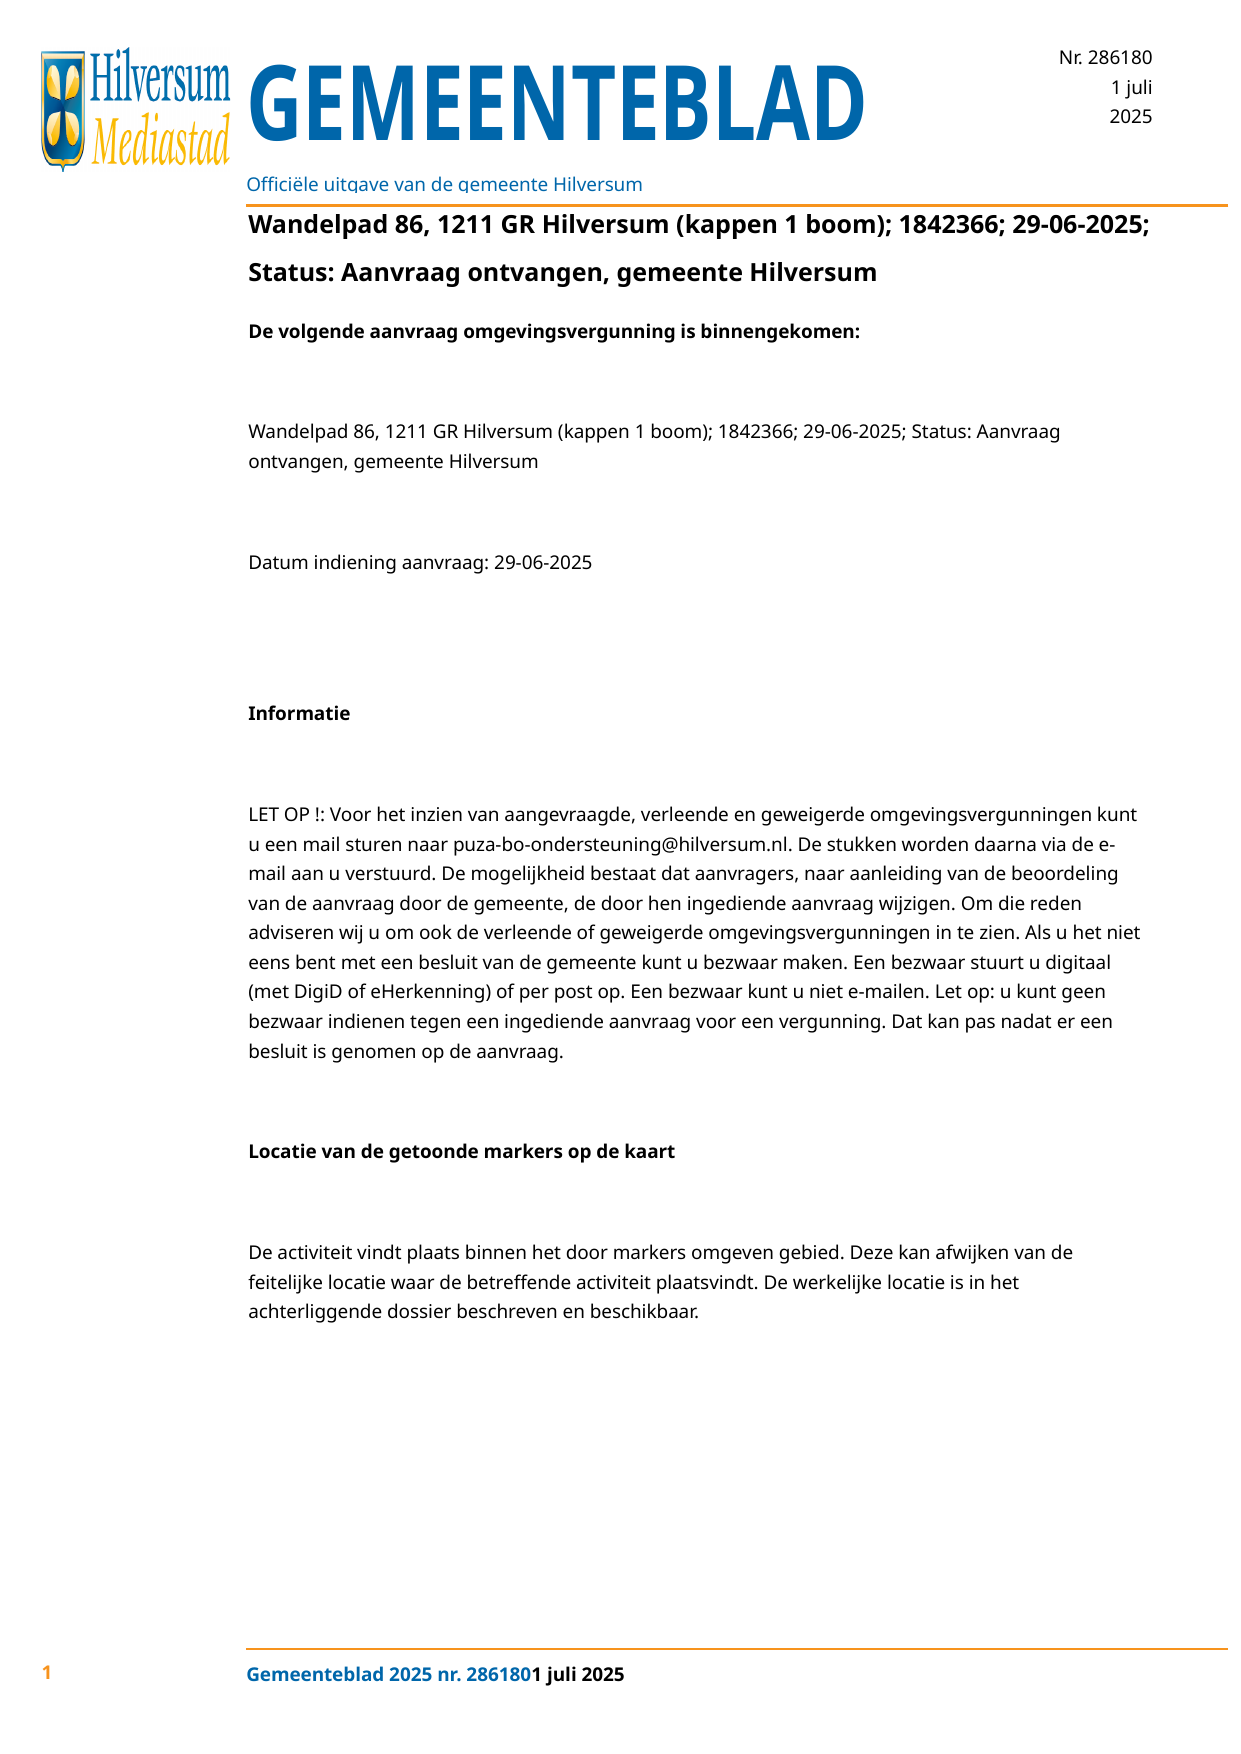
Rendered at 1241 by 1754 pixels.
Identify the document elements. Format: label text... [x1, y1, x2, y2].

picture [41, 47, 231, 172]
text Datum indiening aanvraag: 29-06-2025 [248, 549, 1152, 575]
text Locatie van de getoonde markers op de kaart [248, 1139, 1152, 1164]
text De volgende aanvraag omgevingsvergunning is binnengekomen: [248, 318, 1152, 344]
text LET OP !: Voor het inzien van aangevraagde, verleende en geweigerde omgevingsvergunningen kunt u een mail sturen naar puza-bo-ondersteuning@hilversum.nl. De stukken worden daarna via de e-mail aan u verstuurd. De mogelijkheid bestaat dat aanvragers, naar aanleiding van de beoordeling van de aanvraag door de gemeente, de door hen ingediende aanvraag wijzigen. Om die reden adviseren wij u om ook de verleende of geweigerde omgevingsvergunningen in te zien. Als u het niet eens bent met een besluit van de gemeente kunt u bezwaar maken. Een bezwaar stuurt u digitaal (met DigiD of eHerkenning) of per post op. Een bezwaar kunt u niet e-mailen. Let op: u kunt geen bezwaar indienen tegen een ingediende aanvraag voor een vergunning. Dat kan pas nadat er een besluit is genomen op de aanvraag. [248, 801, 1152, 1064]
text Wandelpad 86, 1211 GR Hilversum (kappen 1 boom); 1842366; 29-06-2025; Status: Aanvraag ontvangen, gemeente Hilversum [248, 207, 1152, 288]
text De activiteit vindt plaats binnen het door markers omgeven gebied. Deze kan afwijken van de feitelijke locatie waar de betreffende activiteit plaatsvindt. De werkelijke locatie is in het achterliggende dossier beschreven en beschikbaar. [248, 1239, 1152, 1324]
text Informatie [248, 700, 1152, 726]
text Wandelpad 86, 1211 GR Hilversum (kappen 1 boom); 1842366; 29-06-2025; Status: Aanvraag ontvangen, gemeente Hilversum [248, 419, 1152, 474]
